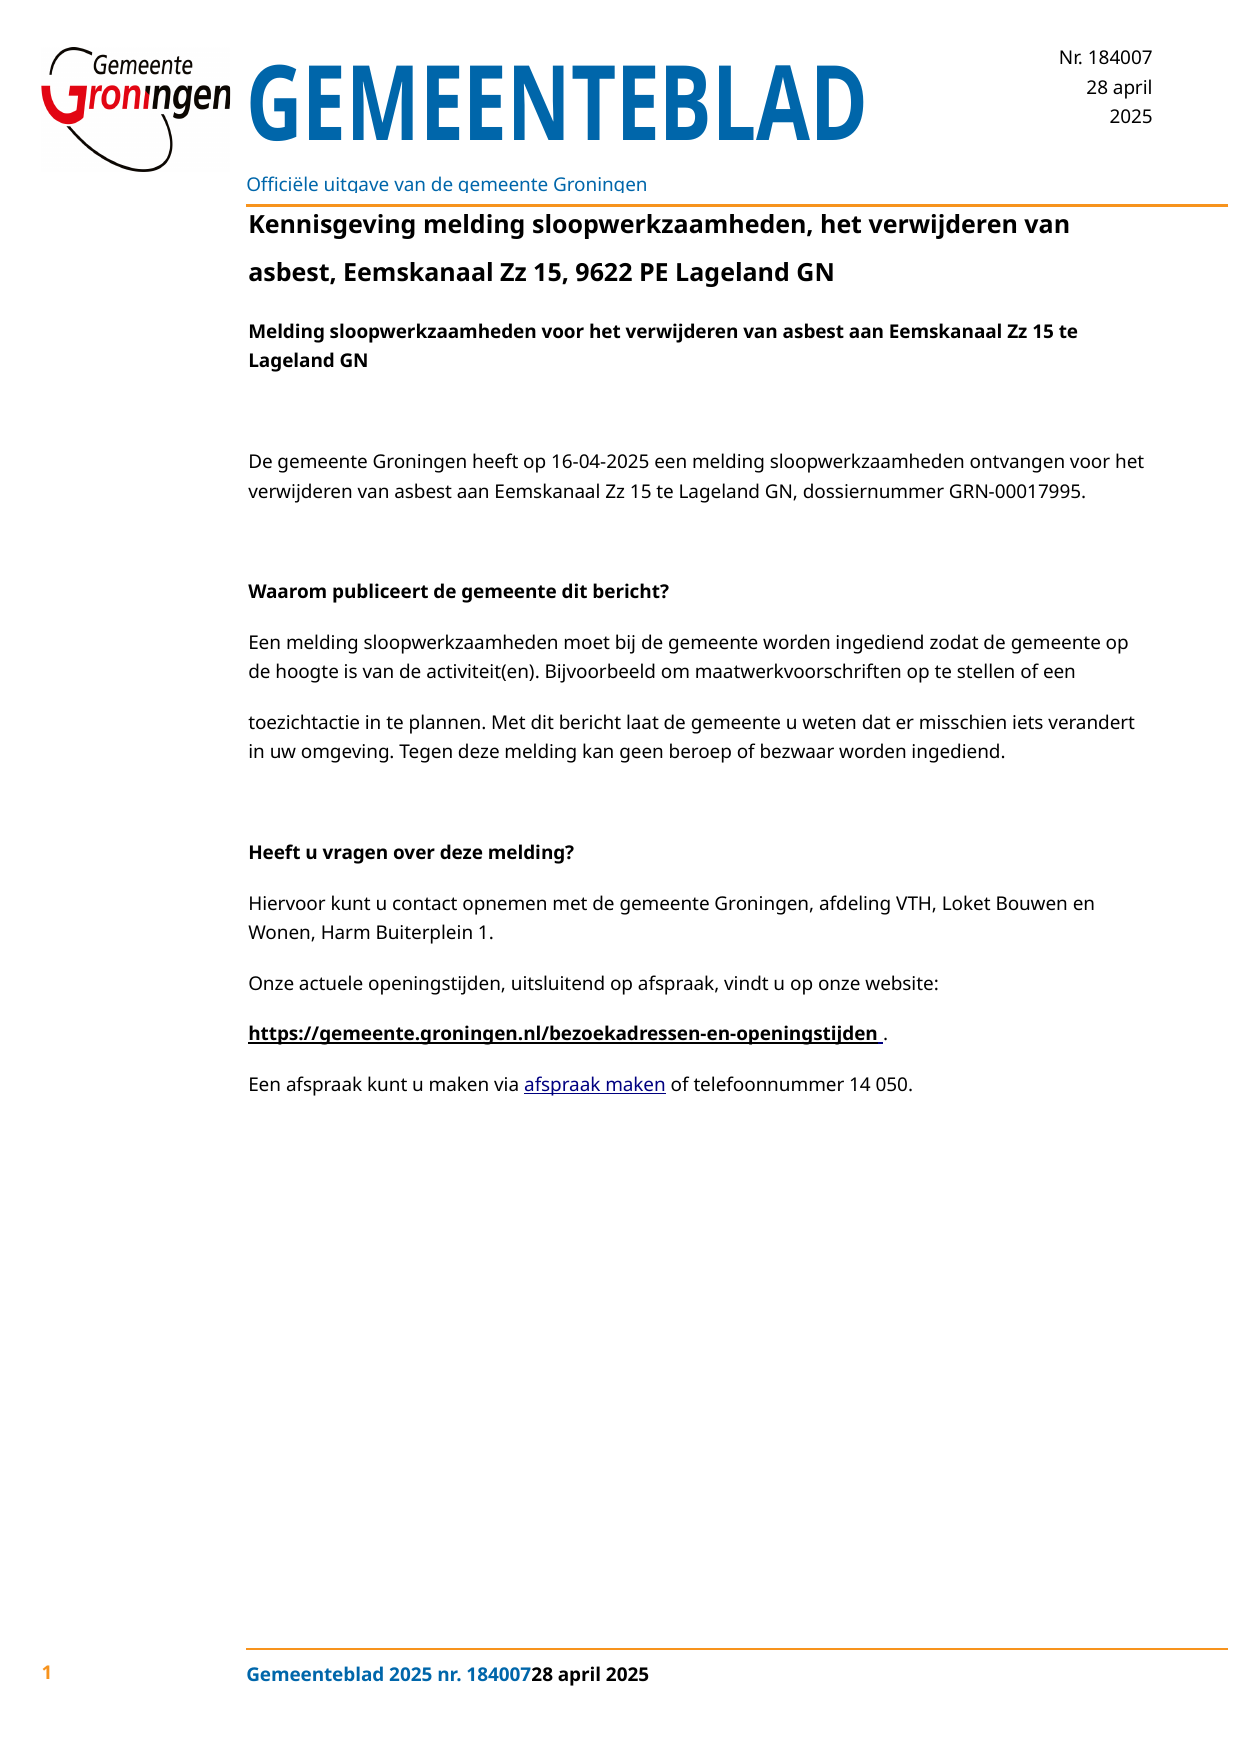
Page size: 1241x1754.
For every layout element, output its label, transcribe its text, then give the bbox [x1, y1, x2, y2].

text Hiervoor kunt u contact opnemen met de gemeente Groningen, afdeling VTH, Loket Bouwen en Wonen, Harm Buiterplein 1. [248, 890, 1152, 945]
text Een afspraak kunt u maken via afspraak maken of telefoonnummer 14 050. [248, 1071, 1152, 1097]
text Een melding sloopwerkzaamheden moet bij de gemeente worden ingediend zodat de gemeente op de hoogte is van de activiteit(en). Bijvoorbeeld om maatwerkvoorschriften op te stellen of een [248, 629, 1152, 684]
text toezichtactie in te plannen. Met dit bericht laat de gemeente u weten dat er misschien iets verandert in uw omgeving. Tegen deze melding kan geen beroep of bezwaar worden ingediend. [248, 709, 1152, 764]
text Onze actuele openingstijden, uitsluitend op afspraak, vindt u op onze website: [248, 970, 1152, 996]
text Melding sloopwerkzaamheden voor het verwijderen van asbest aan Eemskanaal Zz 15 te Lageland GN [248, 318, 1152, 373]
text Heeft u vragen over deze melding? [248, 839, 1152, 865]
text De gemeente Groningen heeft op 16-04-2025 een melding sloopwerkzaamheden ontvangen voor het verwijderen van asbest aan Eemskanaal Zz 15 te Lageland GN, dossiernummer GRN-00017995. [248, 448, 1152, 504]
text Waarom publiceert de gemeente dit bericht? [248, 579, 1152, 604]
text https://gemeente.groningen.nl/bezoekadressen-en-openingstijden . [248, 1020, 1152, 1046]
text Kennisgeving melding sloopwerkzaamheden, het verwijderen van asbest, Eemskanaal Zz 15, 9622 PE Lageland GN [248, 207, 1152, 288]
picture [41, 47, 231, 172]
